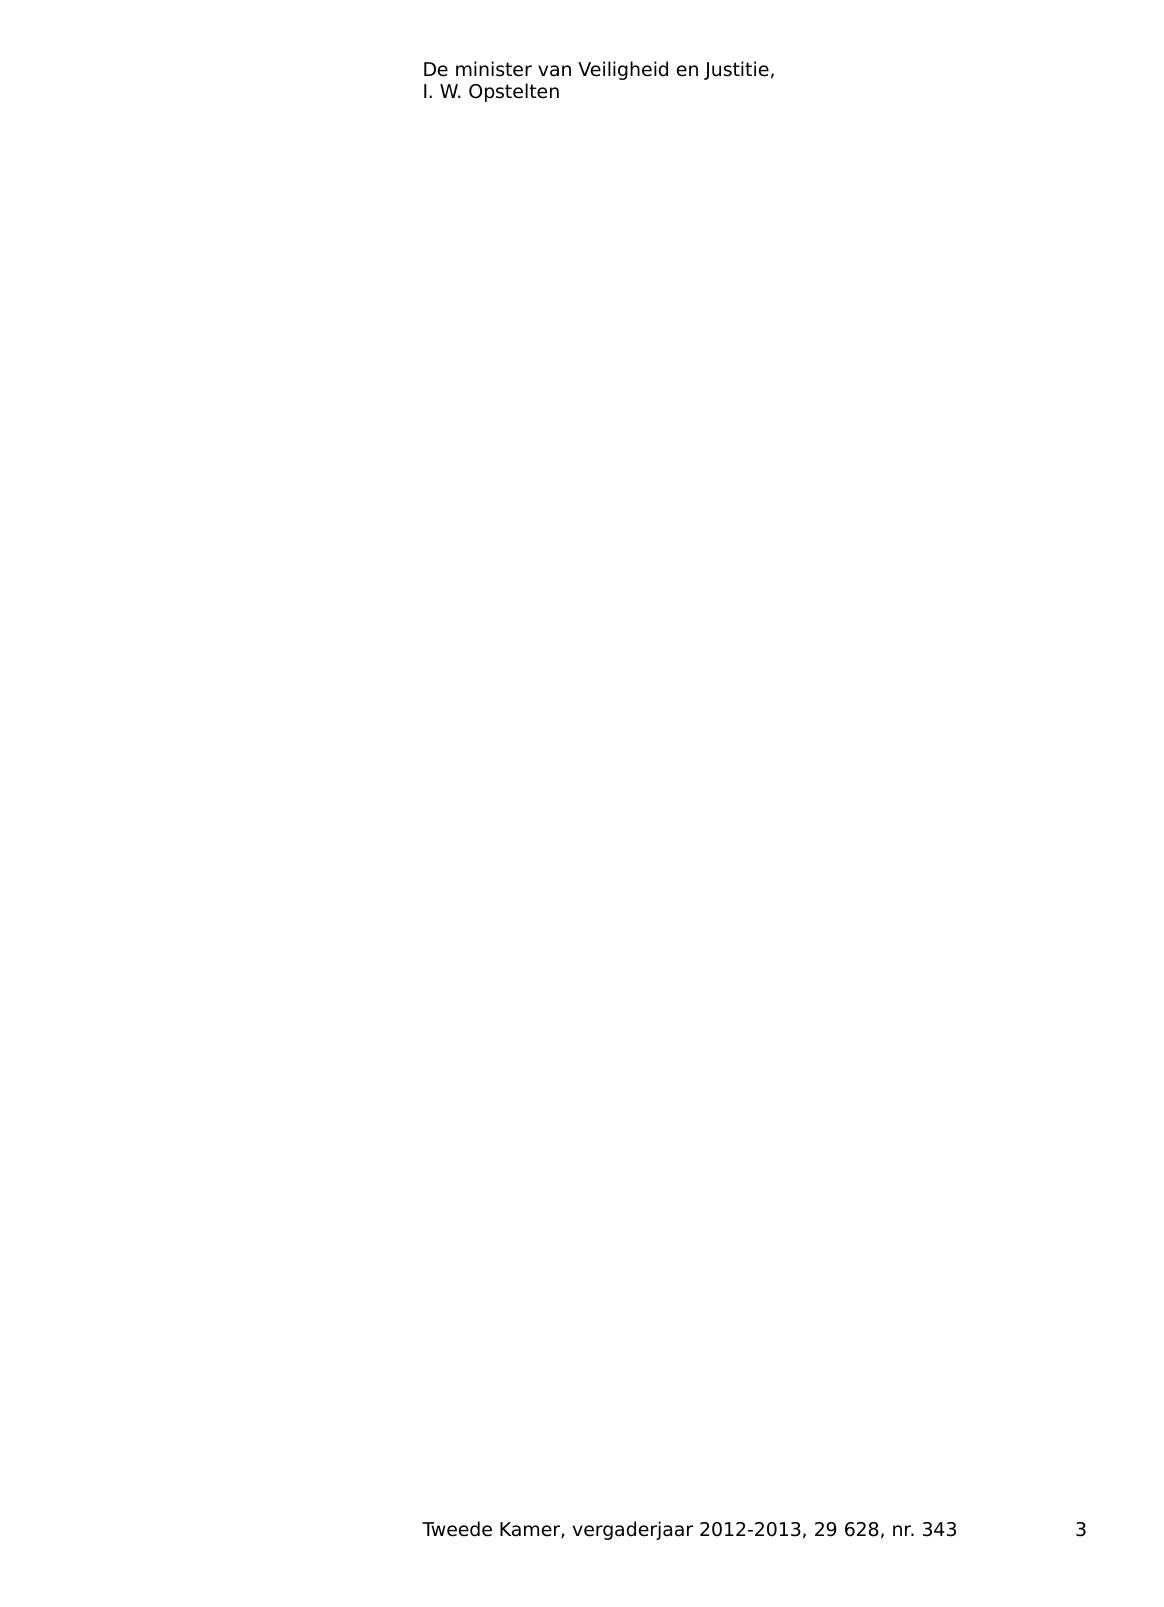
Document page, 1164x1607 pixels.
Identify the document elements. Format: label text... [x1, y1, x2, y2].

text De minister van Veiligheid en Justitie, I. W. Opstelten [422, 59, 1087, 103]
